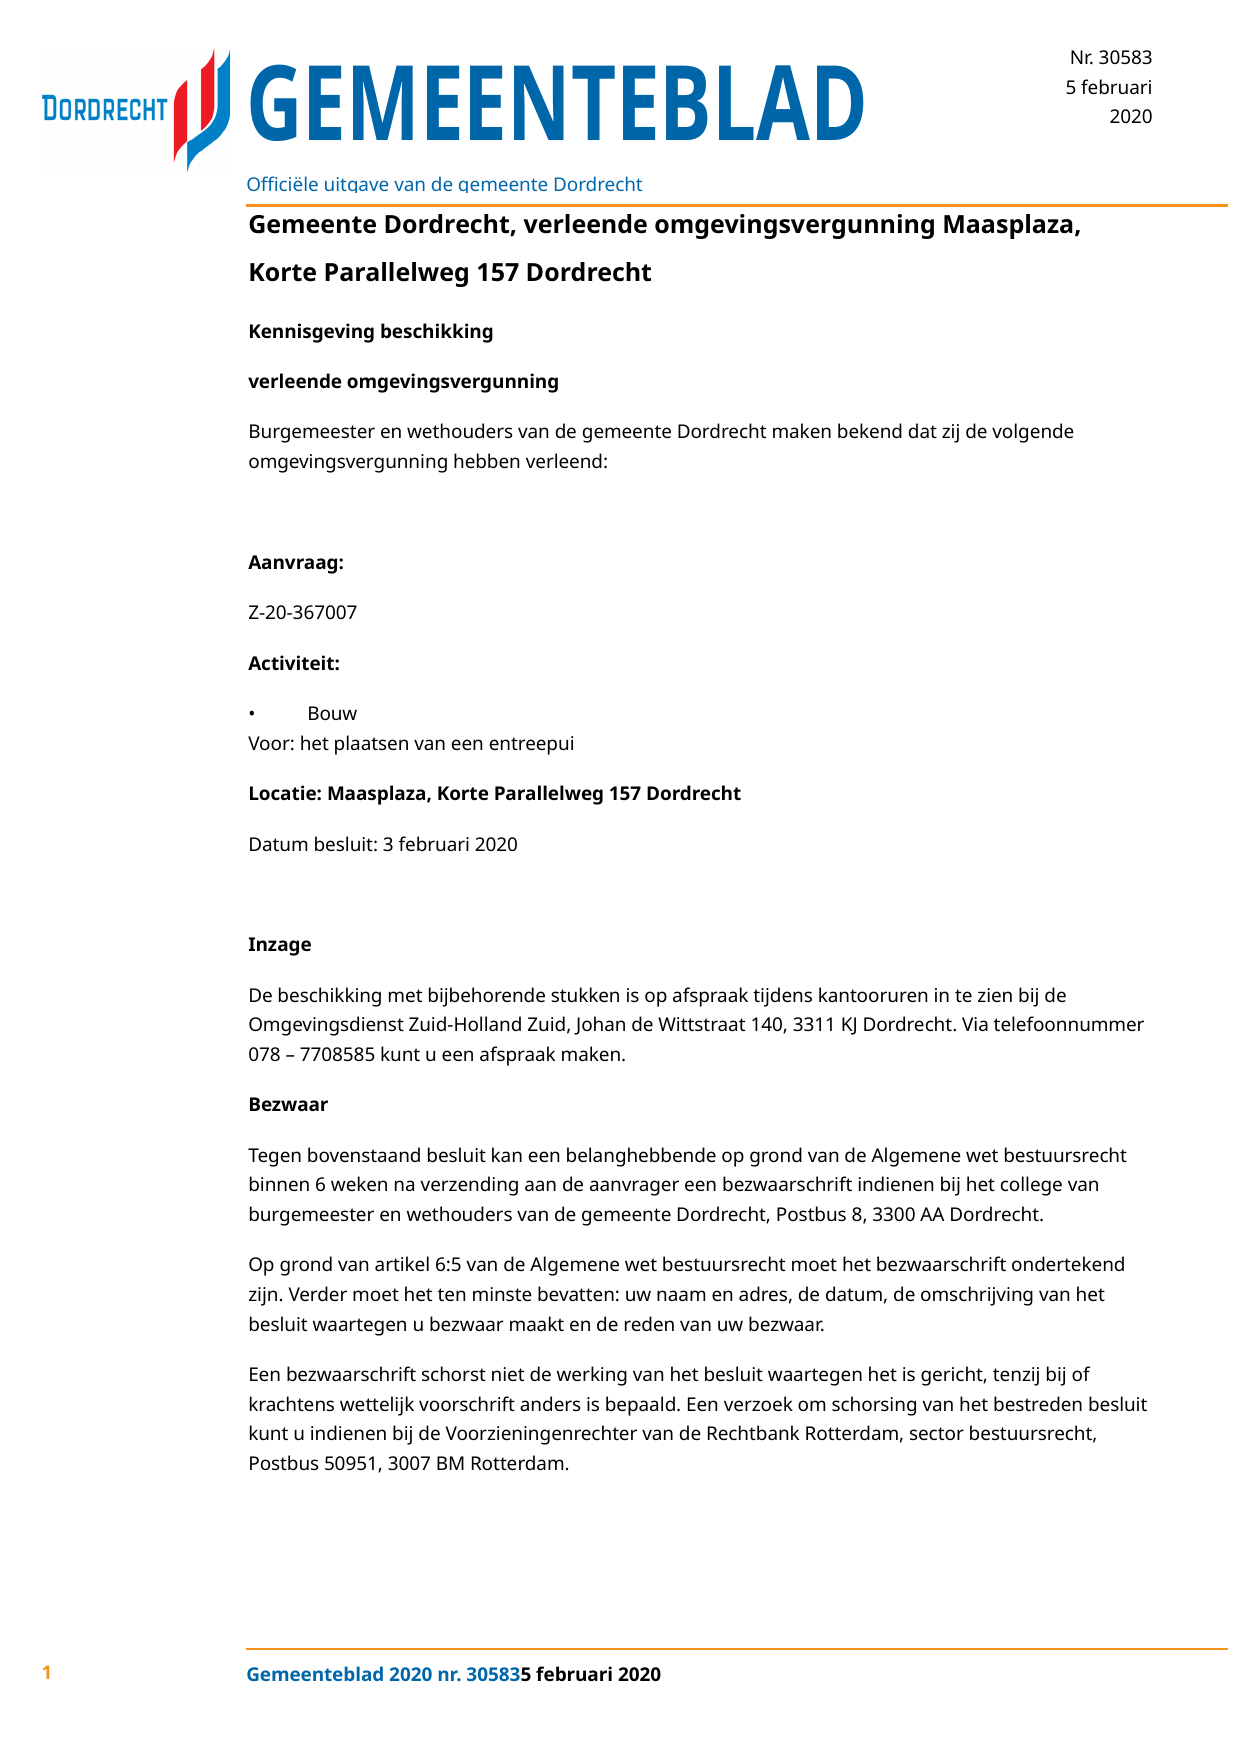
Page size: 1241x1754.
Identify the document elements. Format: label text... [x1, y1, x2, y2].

text Tegen bovenstaand besluit kan een belanghebbende op grond van de Algemene wet bestuursrecht binnen 6 weken na verzending aan de aanvrager een bezwaarschrift indienen bij het college van burgemeester en wethouders van de gemeente Dordrecht, Postbus 8, 3300 AA Dordrecht. [248, 1142, 1152, 1227]
text Locatie: Maasplaza, Korte Parallelweg 157 Dordrecht [248, 780, 1152, 806]
text Op grond van artikel 6:5 van de Algemene wet bestuursrecht moet het bezwaarschrift ondertekend zijn. Verder moet het ten minste bevatten: uw naam en adres, de datum, de omschrijving van het besluit waartegen u bezwaar maakt en de reden van uw bezwaar. [248, 1252, 1152, 1337]
text De beschikking met bijbehorende stukken is op afspraak tijdens kantooruren in te zien bij de Omgevingsdienst Zuid-Holland Zuid, Johan de Wittstraat 140, 3311 KJ Dordrecht. Via telefoonnummer 078 – 7708585 kunt u een afspraak maken. [248, 982, 1152, 1067]
text Activiteit: [248, 650, 1152, 676]
text Kennisgeving beschikking [248, 318, 1152, 344]
text Bezwaar [248, 1092, 1152, 1117]
text Inzage [248, 932, 1152, 957]
text Datum besluit: 3 februari 2020 [248, 831, 1152, 857]
text Gemeente Dordrecht, verleende omgevingsvergunning Maasplaza, Korte Parallelweg 157 Dordrecht [248, 207, 1152, 288]
text Z-20-367007 [248, 599, 1152, 625]
text Burgemeester en wethouders van de gemeente Dordrecht maken bekend dat zij de volgende omgevingsvergunning hebben verleend: [248, 419, 1152, 474]
picture [41, 47, 231, 172]
text Een bezwaarschrift schorst niet de werking van het besluit waartegen het is gericht, tenzij bij of krachtens wettelijk voorschrift anders is bepaald. Een verzoek om schorsing van het bestreden besluit kunt u indienen bij de Voorzieningenrechter van de Rechtbank Rotterdam, sector bestuursrecht, Postbus 50951, 3007 BM Rotterdam. [248, 1361, 1152, 1476]
text Aanvraag: [248, 549, 1152, 575]
text verleende omgevingsvergunning [248, 368, 1152, 394]
list Bouw [248, 700, 1152, 726]
text Voor: het plaatsen van een entreepui [248, 730, 1152, 756]
